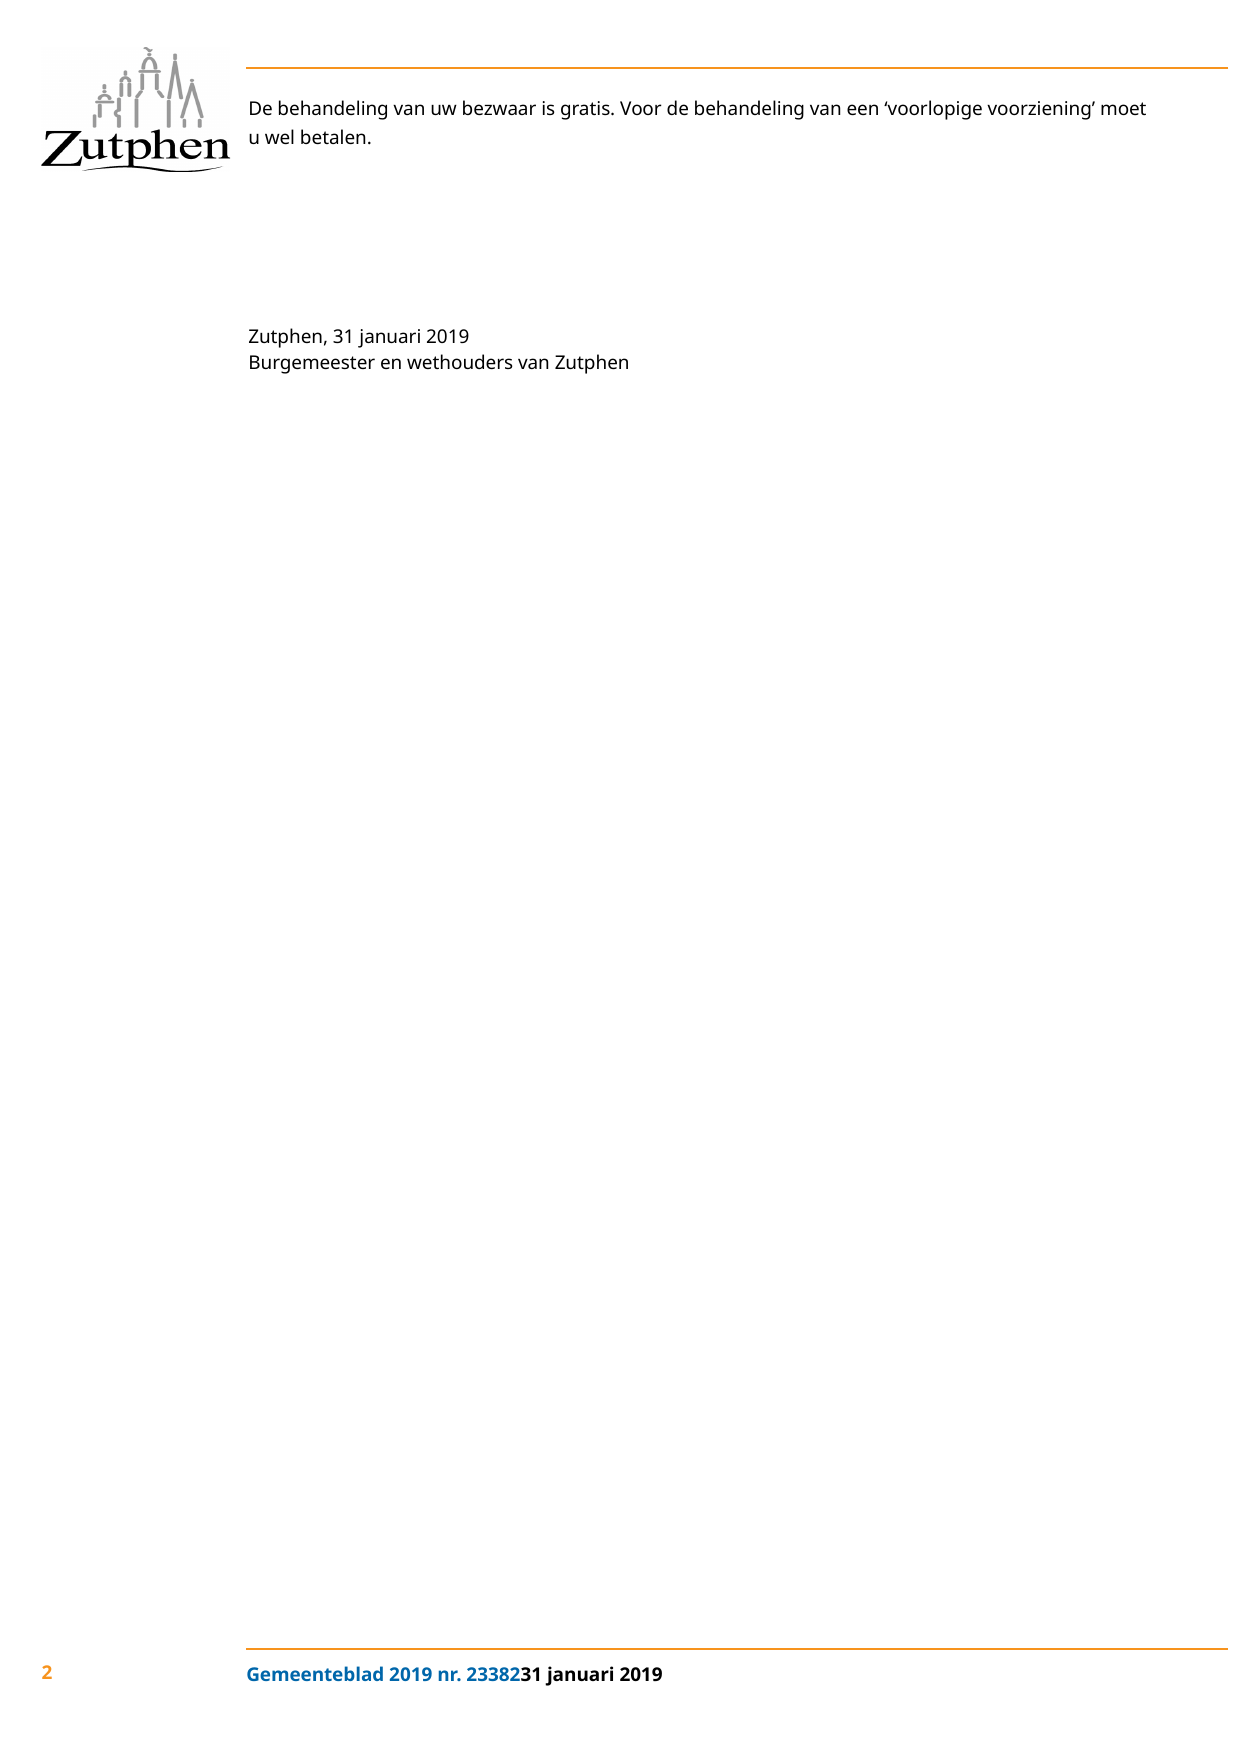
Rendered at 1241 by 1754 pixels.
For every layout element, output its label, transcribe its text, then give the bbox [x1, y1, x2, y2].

text De behandeling van uw bezwaar is gratis. Voor de behandeling van een ‘voorlopige voorziening’ moet u wel betalen. [248, 95, 1152, 150]
text Burgemeester en wethouders van Zutphen [248, 349, 1152, 375]
text Zutphen, 31 januari 2019 [248, 323, 1152, 349]
picture [41, 47, 231, 172]
